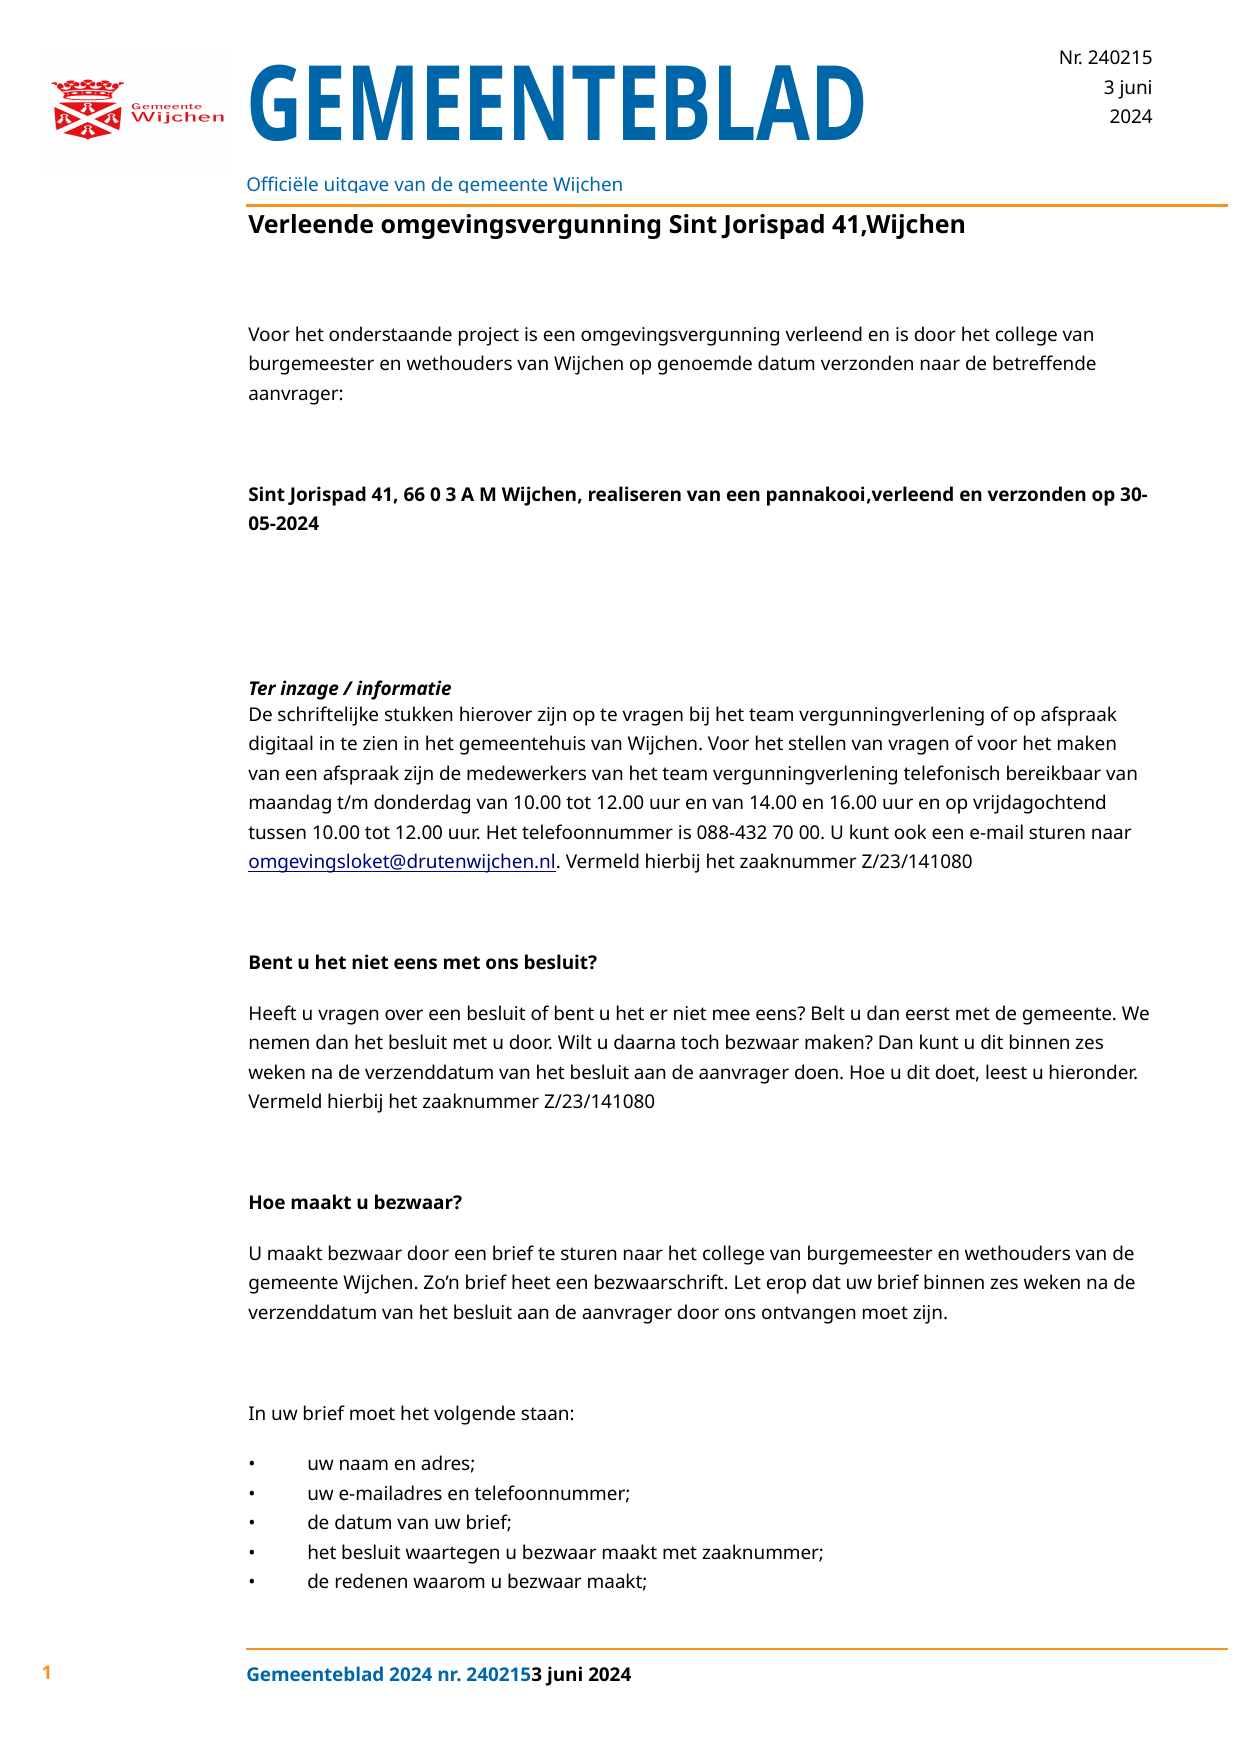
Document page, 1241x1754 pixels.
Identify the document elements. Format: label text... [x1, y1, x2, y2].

text U maakt bezwaar door een brief te sturen naar het college van burgemeester en wethouders van de gemeente Wijchen. Zo’n brief heet een bezwaarschrift. Let erop dat uw brief binnen zes weken na de verzenddatum van het besluit aan de aanvrager door ons ontvangen moet zijn. [248, 1240, 1152, 1325]
list uw e-mailadres en telefoonnummer; [248, 1480, 1152, 1506]
text Verleende omgevingsvergunning Sint Jorispad 41,Wijchen [248, 207, 1152, 241]
picture [41, 47, 231, 172]
text Ter inzage / informatie [248, 675, 1152, 701]
list de datum van uw brief; [248, 1509, 1152, 1535]
text Voor het onderstaande project is een omgevingsvergunning verleend en is door het college van burgemeester en wethouders van Wijchen op genoemde datum verzonden naar de betreffende aanvrager: [248, 321, 1152, 406]
list uw naam en adres; [248, 1450, 1152, 1476]
text Bent u het niet eens met ons besluit? [248, 949, 1152, 975]
text Heeft u vragen over een besluit of bent u het er niet mee eens? Belt u dan eerst met de gemeente. We nemen dan het besluit met u door. Wilt u daarna toch bezwaar maken? Dan kunt u dit binnen zes weken na de verzenddatum van het besluit aan de aanvrager doen. Hoe u dit doet, leest u hieronder. Vermeld hierbij het zaaknummer Z/23/141080 [248, 1000, 1152, 1114]
list de redenen waarom u bezwaar maakt; [248, 1569, 1152, 1594]
text Hoe maakt u bezwaar? [248, 1189, 1152, 1215]
text In uw brief moet het volgende staan: [248, 1400, 1152, 1426]
text De schriftelijke stukken hierover zijn op te vragen bij het team vergunningverlening of op afspraak digitaal in te zien in het gemeentehuis van Wijchen. Voor het stellen van vragen of voor het maken van een afspraak zijn de medewerkers van het team vergunningverlening telefonisch bereikbaar van maandag t/m donderdag van 10.00 tot 12.00 uur en van 14.00 en 16.00 uur en op vrijdagochtend tussen 10.00 tot 12.00 uur. Het telefoonnummer is 088-432 70 00. U kunt ook een e-mail sturen naar omgevingsloket@drutenwijchen.nl. Vermeld hierbij het zaaknummer Z/23/141080 [248, 701, 1152, 874]
text Sint Jorispad 41, 66 0 3 A M Wijchen, realiseren van een pannakooi,verleend en verzonden op 30-05-2024 [248, 481, 1152, 536]
list het besluit waartegen u bezwaar maakt met zaaknummer; [248, 1539, 1152, 1565]
